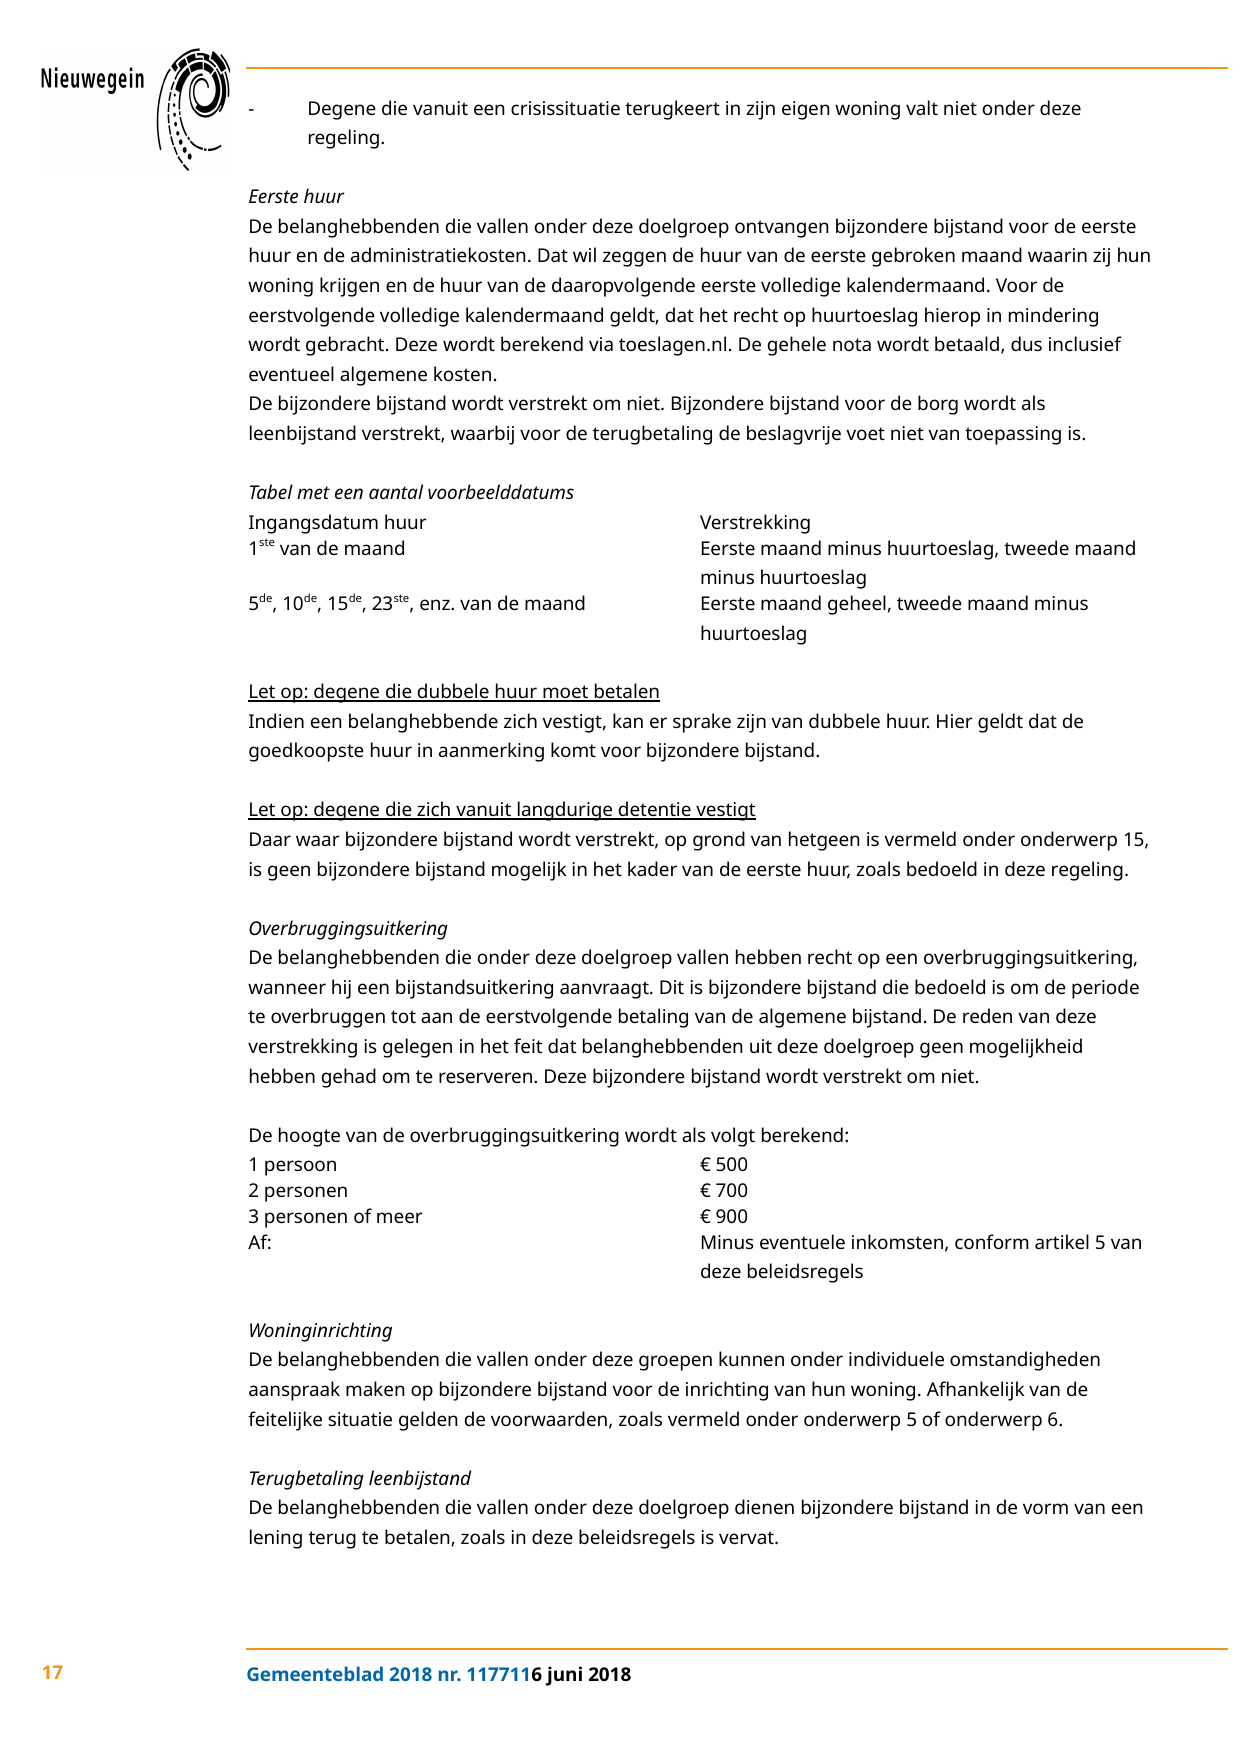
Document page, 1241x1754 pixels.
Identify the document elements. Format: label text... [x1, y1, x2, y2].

text Indien een belanghebbende zich vestigt, kan er sprake zijn van dubbele huur. Hier geldt dat de goedkoopste huur in aanmerking komt voor bijzondere bijstand. [248, 708, 1152, 763]
table_header Ingangsdatum huur [248, 509, 700, 535]
table_cell € 700 [700, 1178, 1152, 1203]
table_cell € 900 [700, 1203, 1152, 1229]
table_cell Eerste maand minus huurtoeslag, tweede maand minus huurtoeslag [700, 535, 1152, 590]
text De belanghebbenden die vallen onder deze doelgroep dienen bijzondere bijstand in de vorm van een lening terug te betalen, zoals in deze beleidsregels is vervat. [248, 1494, 1152, 1550]
table_cell 3 personen of meer [248, 1203, 700, 1229]
table_cell Minus eventuele inkomsten, conform artikel 5 van deze beleidsregels [700, 1229, 1152, 1284]
text De belanghebbenden die vallen onder deze doelgroep ontvangen bijzondere bijstand voor de eerste huur en de administratiekosten. Dat wil zeggen de huur van de eerste gebroken maand waarin zij hun woning krijgen en de huur van de daaropvolgende eerste volledige kalendermaand. Voor de eerstvolgende volledige kalendermaand geldt, dat het recht op huurtoeslag hierop in mindering wordt gebracht. Deze wordt berekend via toeslagen.nl. De gehele nota wordt betaald, dus inclusief eventueel algemene kosten. [248, 213, 1152, 387]
table_header € 500 [700, 1152, 1152, 1177]
table_cell 2 personen [248, 1178, 700, 1203]
text Let op: degene die zich vanuit langdurige detentie vestigt [248, 797, 1152, 822]
text De belanghebbenden die vallen onder deze groepen kunnen onder individuele omstandigheden aanspraak maken op bijzondere bijstand voor de inrichting van hun woning. Afhankelijk van de feitelijke situatie gelden de voorwaarden, zoals vermeld onder onderwerp 5 of onderwerp 6. [248, 1347, 1152, 1431]
text De bijzondere bijstand wordt verstrekt om niet. Bijzondere bijstand voor de borg wordt als leenbijstand verstrekt, waarbij voor de terugbetaling de beslagvrije voet niet van toepassing is. [248, 391, 1152, 446]
text Eerste huur [248, 183, 1152, 209]
table_header Verstrekking [700, 509, 1152, 535]
table_header 1 persoon [248, 1152, 700, 1177]
table_cell 5de, 10de, 15de, 23ste, enz. van de maand [248, 590, 700, 645]
text Overbruggingsuitkering [248, 915, 1152, 941]
text De hoogte van de overbruggingsuitkering wordt als volgt berekend: [248, 1122, 1152, 1148]
picture [41, 47, 231, 172]
text Tabel met een aantal voorbeelddatums [248, 479, 1152, 505]
table_cell Af: [248, 1229, 700, 1284]
list Degene die vanuit een crisissituatie terugkeert in zijn eigen woning valt niet onder deze regeling. [248, 95, 1152, 150]
text De belanghebbenden die onder deze doelgroep vallen hebben recht op een overbruggingsuitkering, wanneer hij een bijstandsuitkering aanvraagt. Dit is bijzondere bijstand die bedoeld is om de periode te overbruggen tot aan de eerstvolgende betaling van de algemene bijstand. De reden van deze verstrekking is gelegen in het feit dat belanghebbenden uit deze doelgroep geen mogelijkheid hebben gehad om te reserveren. Deze bijzondere bijstand wordt verstrekt om niet. [248, 944, 1152, 1088]
text Woninginrichting [248, 1317, 1152, 1343]
text Terugbetaling leenbijstand [248, 1465, 1152, 1491]
table_cell Eerste maand geheel, tweede maand minus huurtoeslag [700, 590, 1152, 645]
text Let op: degene die dubbele huur moet betalen [248, 678, 1152, 704]
text Daar waar bijzondere bijstand wordt verstrekt, op grond van hetgeen is vermeld onder onderwerp 15, is geen bijzondere bijstand mogelijk in het kader van de eerste huur, zoals bedoeld in deze regeling. [248, 826, 1152, 881]
table_cell 1ste van de maand [248, 535, 700, 590]
